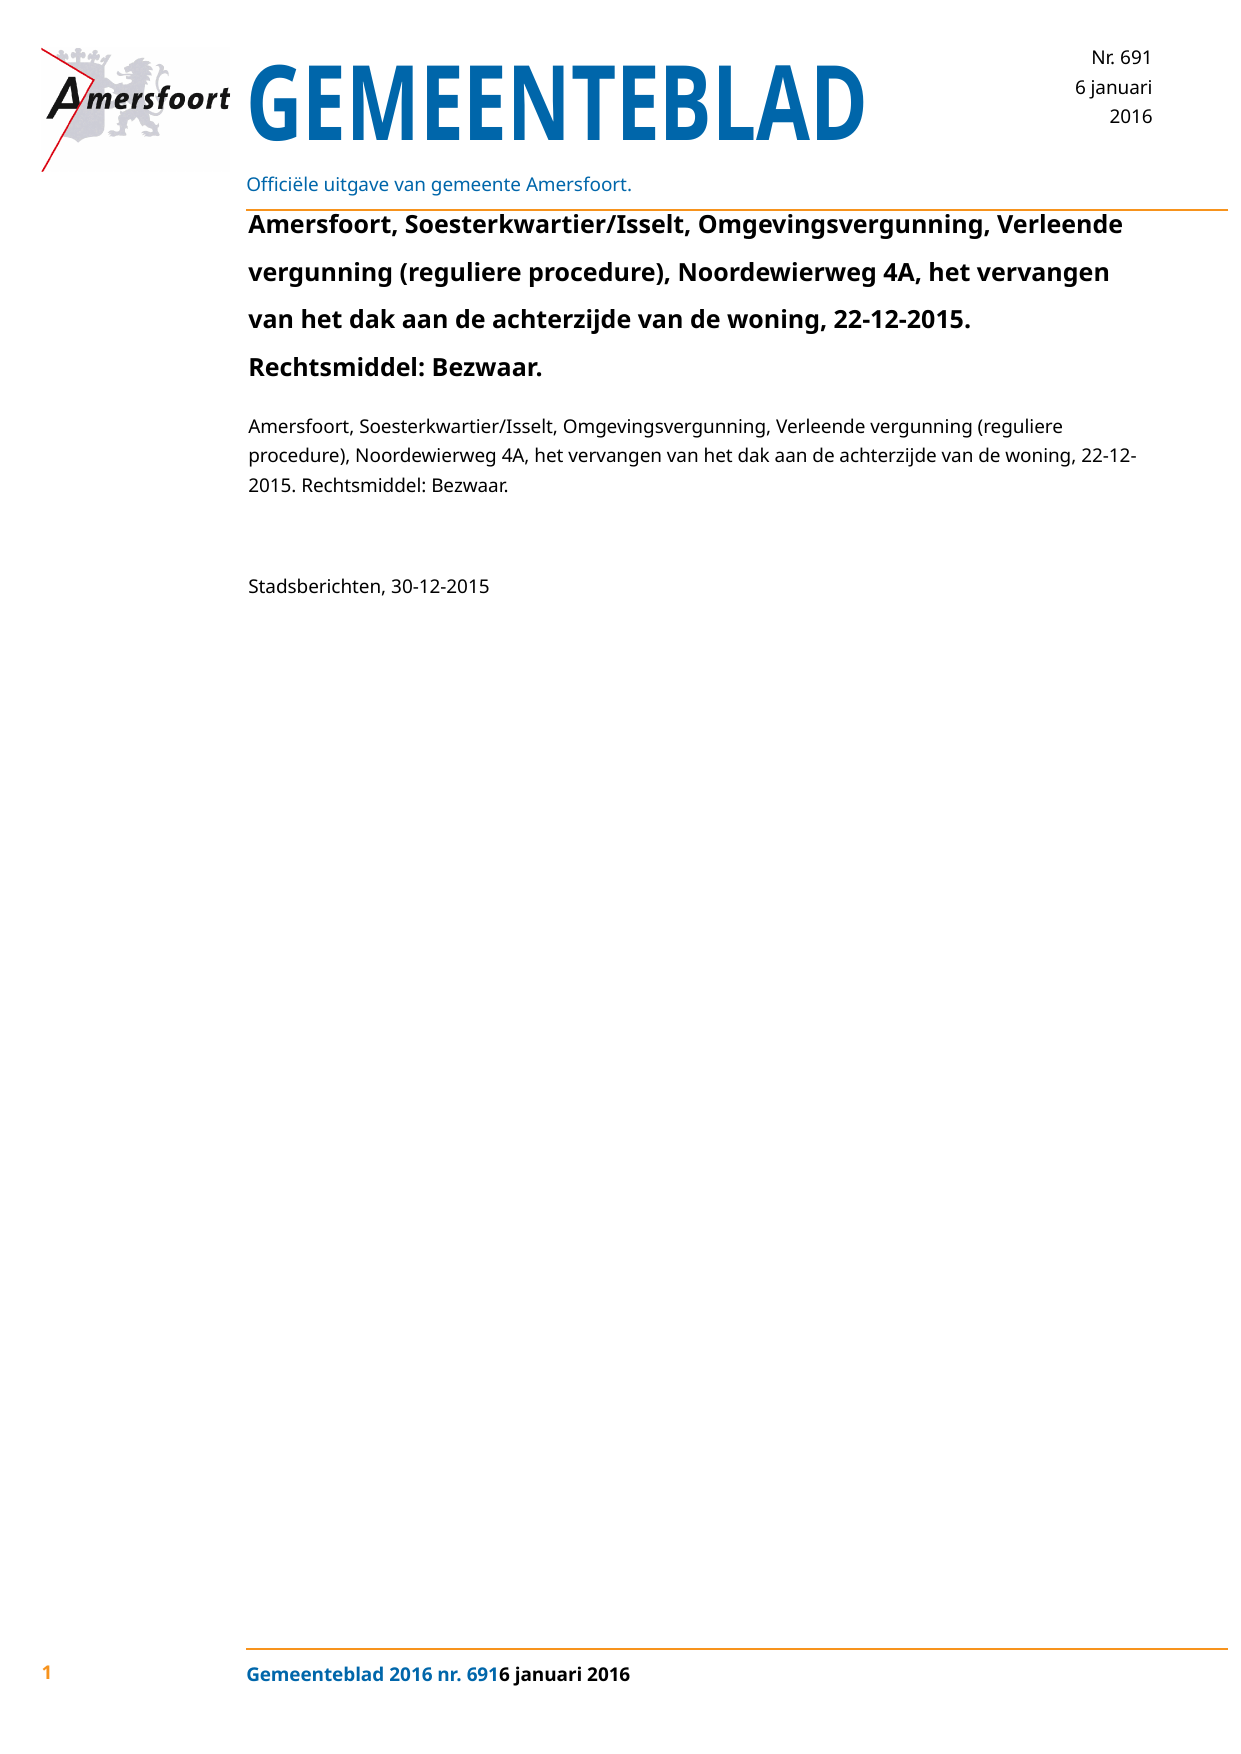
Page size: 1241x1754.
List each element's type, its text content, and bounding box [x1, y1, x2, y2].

text Stadsberichten, 30-12-2015 [248, 573, 1152, 599]
text Amersfoort, Soesterkwartier/Isselt, Omgevingsvergunning, Verleende vergunning (reguliere procedure), Noordewierweg 4A, het vervangen van het dak aan de achterzijde van de woning, 22-12-2015. Rechtsmiddel: Bezwaar. [248, 211, 1152, 384]
text Amersfoort, Soesterkwartier/Isselt, Omgevingsvergunning, Verleende vergunning (reguliere procedure), Noordewierweg 4A, het vervangen van het dak aan de achterzijde van de woning, 22-12-2015. Rechtsmiddel: Bezwaar. [248, 413, 1152, 498]
picture [41, 47, 231, 172]
